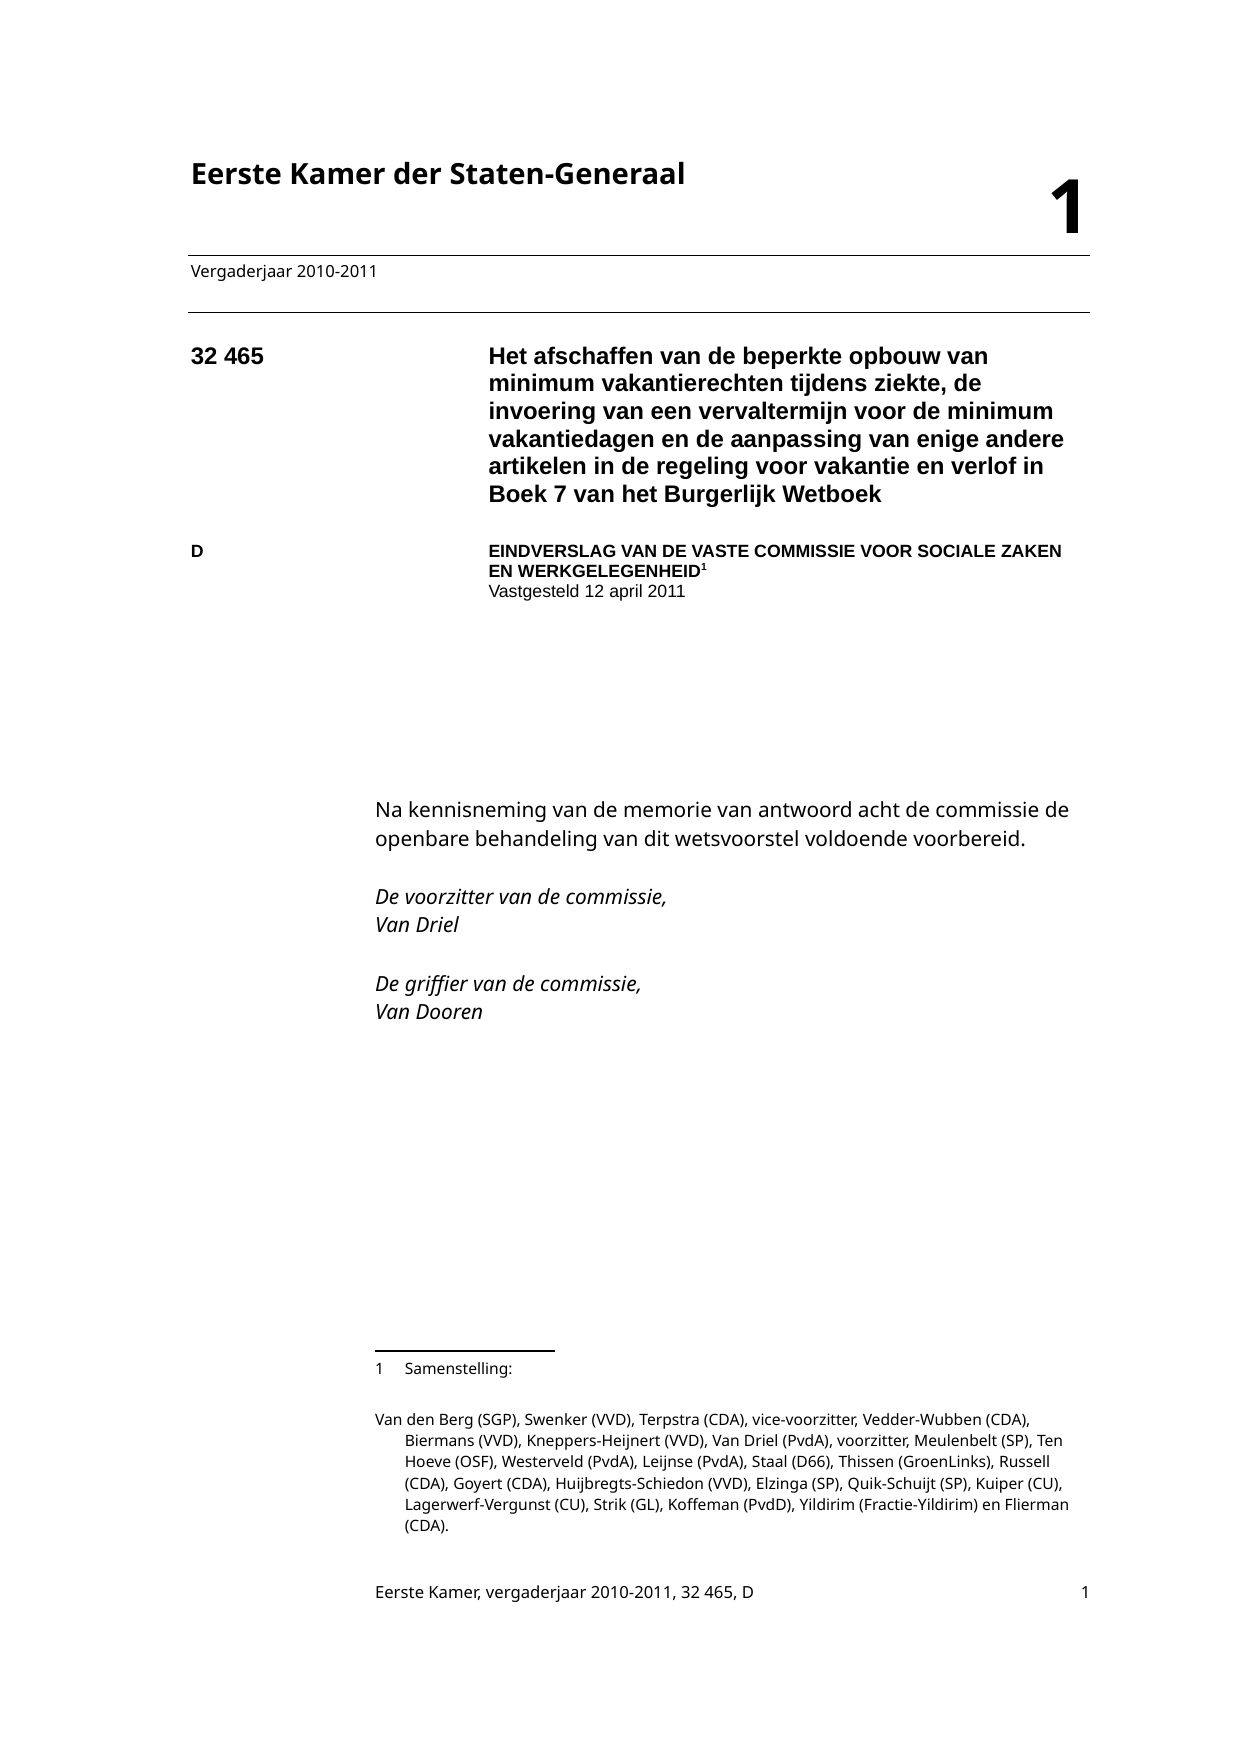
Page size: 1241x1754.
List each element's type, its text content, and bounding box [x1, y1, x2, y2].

table_cell [188, 313, 485, 339]
table_cell Het afschaffen van de beperkte opbouw van minimum vakantierechten tijdens ziekte, de invoering van een vervaltermijn voor de minimum vakantiedagen en de aanpassing van enige andere artikelen in de regeling voor vakantie en verlof in Boek 7 van het Burgerlijk Wetboek [485, 339, 1090, 537]
text De griffier van de commissie, [375, 969, 1090, 997]
table_header Eerste Kamer der Staten-Generaal [188, 150, 909, 255]
table_cell [485, 313, 1090, 339]
text Van Dooren [375, 997, 1090, 1026]
text Van Driel [375, 911, 1090, 939]
table_cell Vergaderjaar 2010-2011 [188, 256, 485, 312]
text Na kennisneming van de memorie van antwoord acht de commissie de openbare behandeling van dit wetsvoorstel voldoende voorbereid. [375, 795, 1090, 852]
table_cell D [188, 538, 485, 677]
table_cell [485, 256, 1090, 312]
table_header 1 [910, 150, 1090, 255]
text De voorzitter van de commissie, [375, 882, 1090, 911]
table_cell EINDVERSLAG VAN DE VASTE COMMISSIE VOOR SOCIALE ZAKEN EN WERKGELEGENHEID Vastgesteld 12 april 2011 [485, 538, 1090, 677]
table_cell 32 465 [188, 339, 485, 537]
